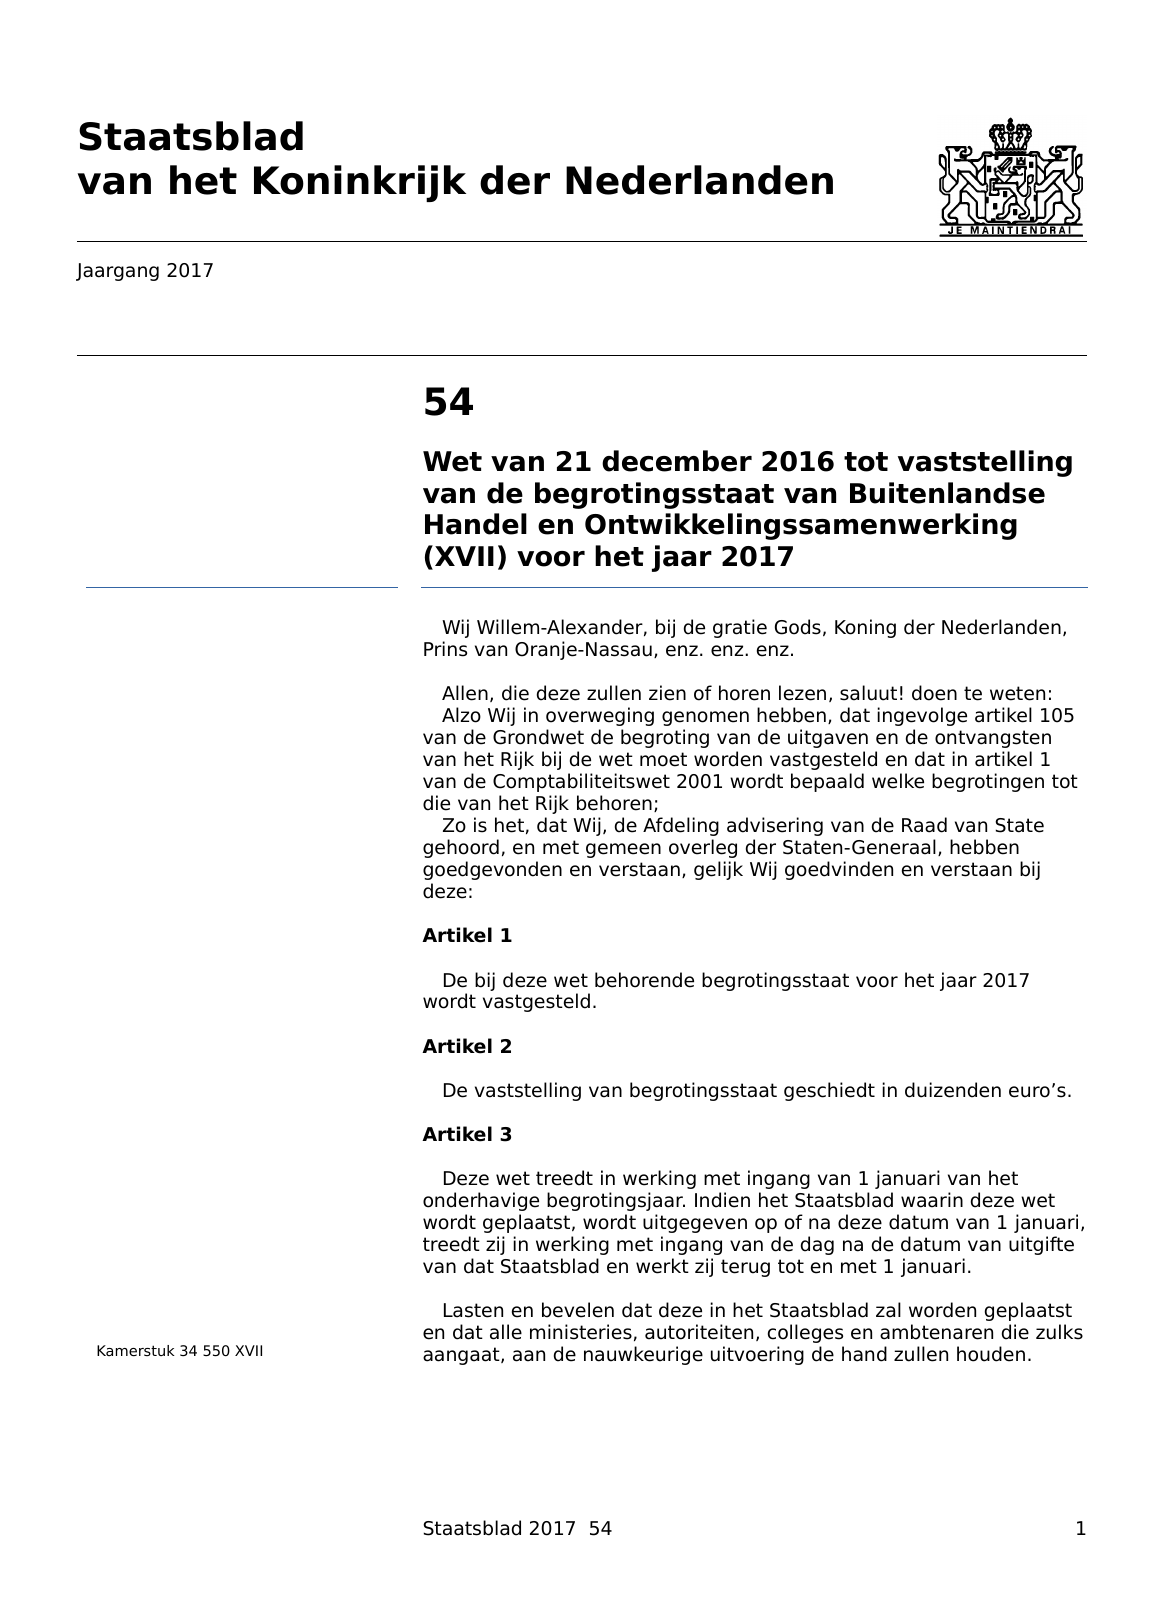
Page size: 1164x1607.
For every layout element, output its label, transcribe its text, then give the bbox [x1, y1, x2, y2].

text Wij Willem-Alexander, bij de gratie Gods, Koning der Nederlanden, Prins van Oranje-Nassau, enz. enz. enz. [422, 617, 1087, 661]
table_cell Jaargang 2017 [77, 242, 1087, 355]
text De vaststelling van begrotingsstaat geschiedt in duizenden euro’s. [422, 1080, 1087, 1102]
subtitle 54 [422, 381, 1087, 424]
text De bij deze wet behorende begrotingsstaat voor het jaar 2017 wordt vastgesteld. [422, 969, 1087, 1013]
text Zo is het, dat Wij, de Afdeling advisering van de Raad van State gehoord, en met gemeen overleg der Staten-Generaal, hebben goedgevonden en verstaan, gelijk Wij goedvinden en verstaan bij deze: [422, 815, 1087, 903]
text Lasten en bevelen dat deze in het Staatsblad zal worden geplaatst en dat alle ministeries, autoriteiten, colleges en ambtenaren die zulks aangaat, aan de nauwkeurige uitvoering de hand zullen houden. [422, 1300, 1087, 1366]
subtitle Artikel 3 [422, 1124, 1087, 1146]
subtitle Artikel 1 [422, 925, 1087, 947]
subtitle Artikel 2 [422, 1036, 1087, 1058]
text Wet van 21 december 2016 tot vaststelling van de begrotingsstaat van Buitenlandse Handel en Ontwikkelingssamenwerking (XVII) voor het jaar 2017 [422, 447, 1087, 573]
picture [936, 115, 1087, 240]
table_header [886, 100, 1087, 241]
text Deze wet treedt in werking met ingang van 1 januari van het onderhavige begrotingsjaar. Indien het Staatsblad waarin deze wet wordt geplaatst, wordt uitgegeven op of na deze datum van 1 januari, treedt zij in werking met ingang van de dag na de datum van uitgifte van dat Staatsblad en werkt zij terug tot en met 1 januari. [422, 1168, 1087, 1278]
text Allen, die deze zullen zien of horen lezen, saluut! doen te weten: [422, 683, 1087, 705]
text Kamerstuk 34 550 XVII [77, 1343, 396, 1360]
table_header Staatsblad van het Koninkrijk der Nederlanden [77, 100, 886, 241]
text Alzo Wij in overweging genomen hebben, dat ingevolge artikel 105 van de Grondwet de begroting van de uitgaven en de ontvangsten van het Rijk bij de wet moet worden vastgesteld en dat in artikel 1 van de Comptabiliteitswet 2001 wordt bepaald welke begrotingen tot die van het Rijk behoren; [422, 705, 1087, 815]
